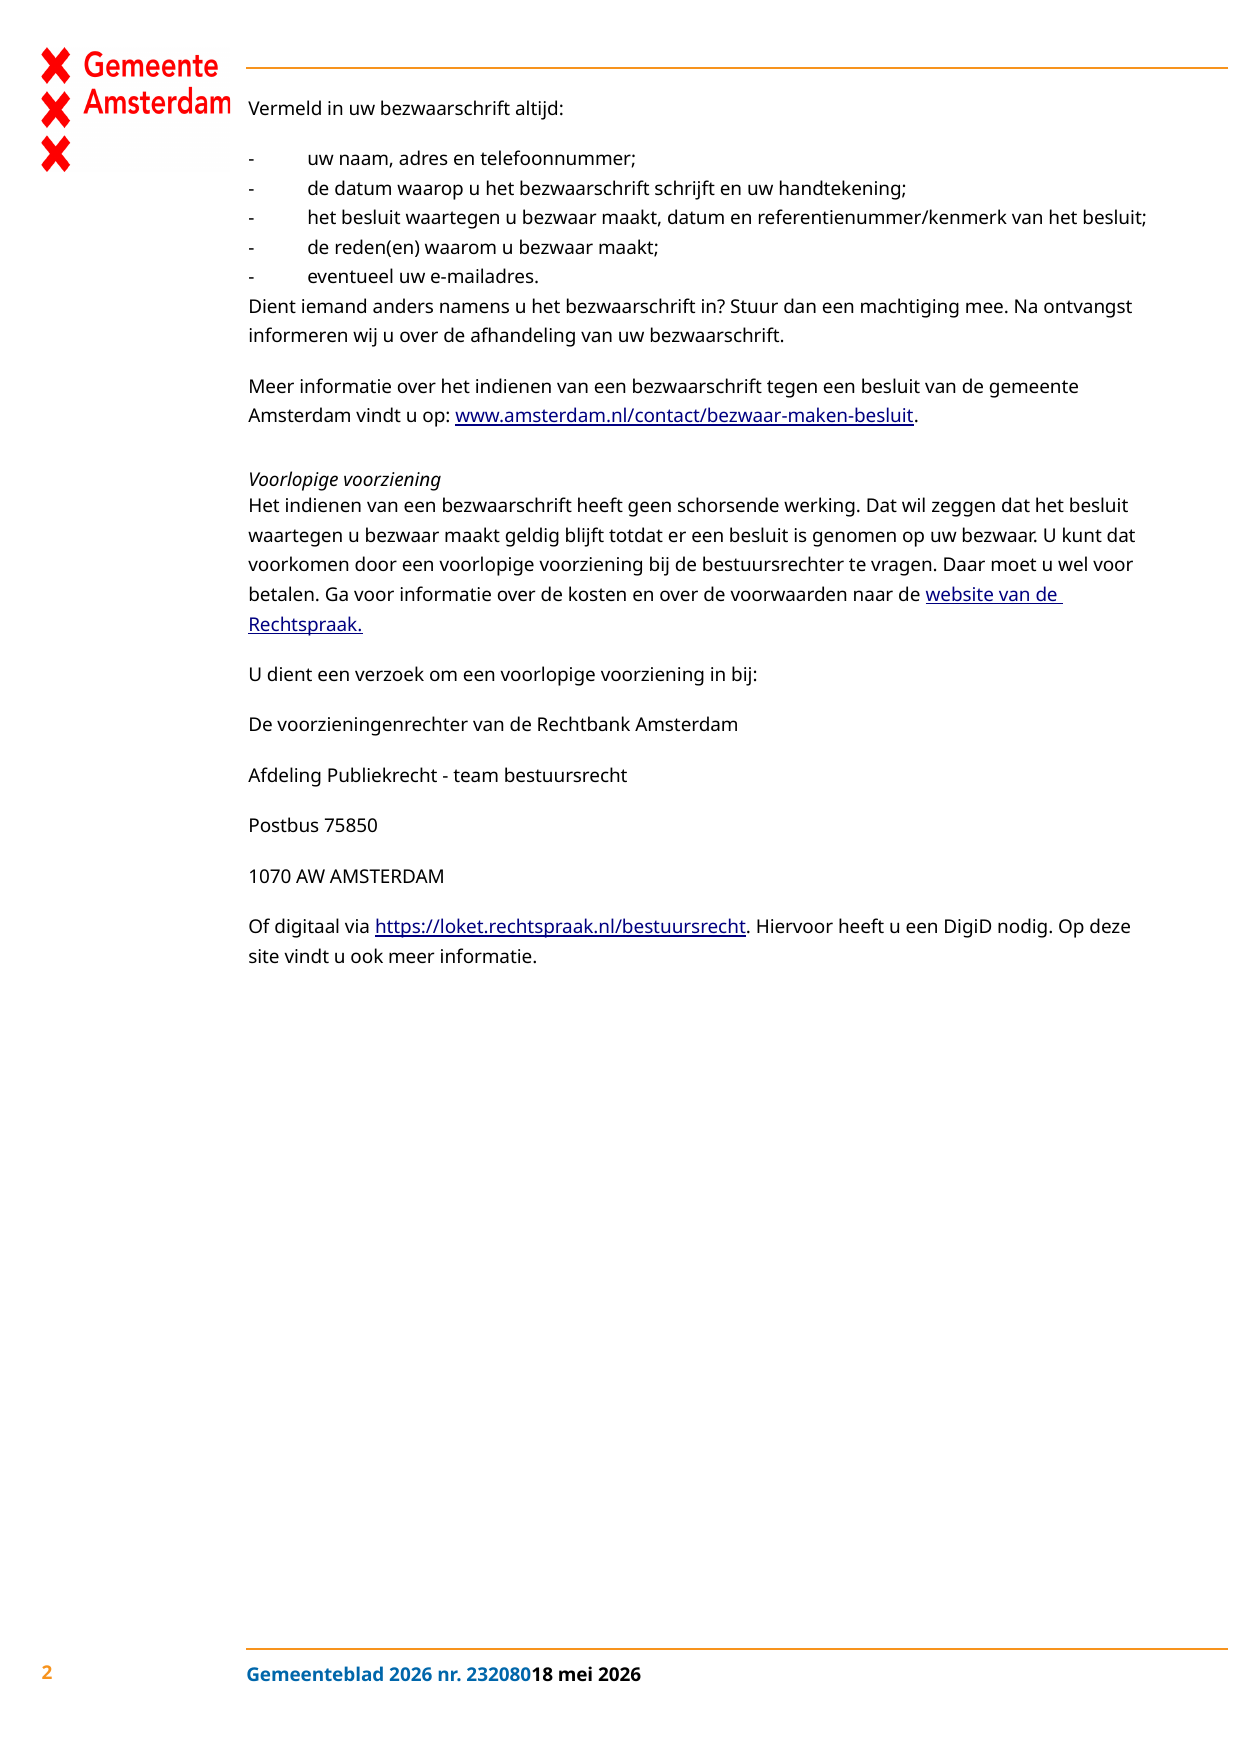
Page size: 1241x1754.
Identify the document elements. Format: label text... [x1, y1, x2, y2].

text Afdeling Publiekrecht - team bestuursrecht [248, 762, 1152, 788]
list eventueel uw e-mailadres. [248, 263, 1152, 289]
text Of digitaal via https://loket.rechtspraak.nl/bestuursrecht. Hiervoor heeft u een DigiD nodig. Op deze site vindt u ook meer informatie. [248, 913, 1152, 968]
list de reden(en) waarom u bezwaar maakt; [248, 234, 1152, 260]
text Voorlopige voorziening [248, 467, 1152, 492]
text Het indienen van een bezwaarschrift heeft geen schorsende werking. Dat wil zeggen dat het besluit waartegen u bezwaar maakt geldig blijft totdat er een besluit is genomen op uw bezwaar. U kunt dat voorkomen door een voorlopige voorziening bij de bestuursrechter te vragen. Daar moet u wel voor betalen. Ga voor informatie over de kosten en over de voorwaarden naar de website van de Rechtspraak. [248, 492, 1152, 636]
text De voorzieningenrechter van de Rechtbank Amsterdam [248, 712, 1152, 737]
list uw naam, adres en telefoonnummer; [248, 145, 1152, 171]
text 1070 AW AMSTERDAM [248, 863, 1152, 888]
list het besluit waartegen u bezwaar maakt, datum en referentienummer/kenmerk van het besluit; [248, 204, 1152, 230]
text U dient een verzoek om een voorlopige voorziening in bij: [248, 661, 1152, 687]
text Dient iemand anders namens u het bezwaarschrift in? Stuur dan een machtiging mee. Na ontvangst informeren wij u over de afhandeling van uw bezwaarschrift. [248, 293, 1152, 348]
list de datum waarop u het bezwaarschrift schrijft en uw handtekening; [248, 175, 1152, 201]
picture [41, 47, 231, 172]
text Postbus 75850 [248, 812, 1152, 838]
text Vermeld in uw bezwaarschrift altijd: [248, 95, 1152, 121]
text Meer informatie over het indienen van een bezwaarschrift tegen een besluit van de gemeente Amsterdam vindt u op: www.amsterdam.nl/contact/bezwaar-maken-besluit. [248, 373, 1152, 428]
